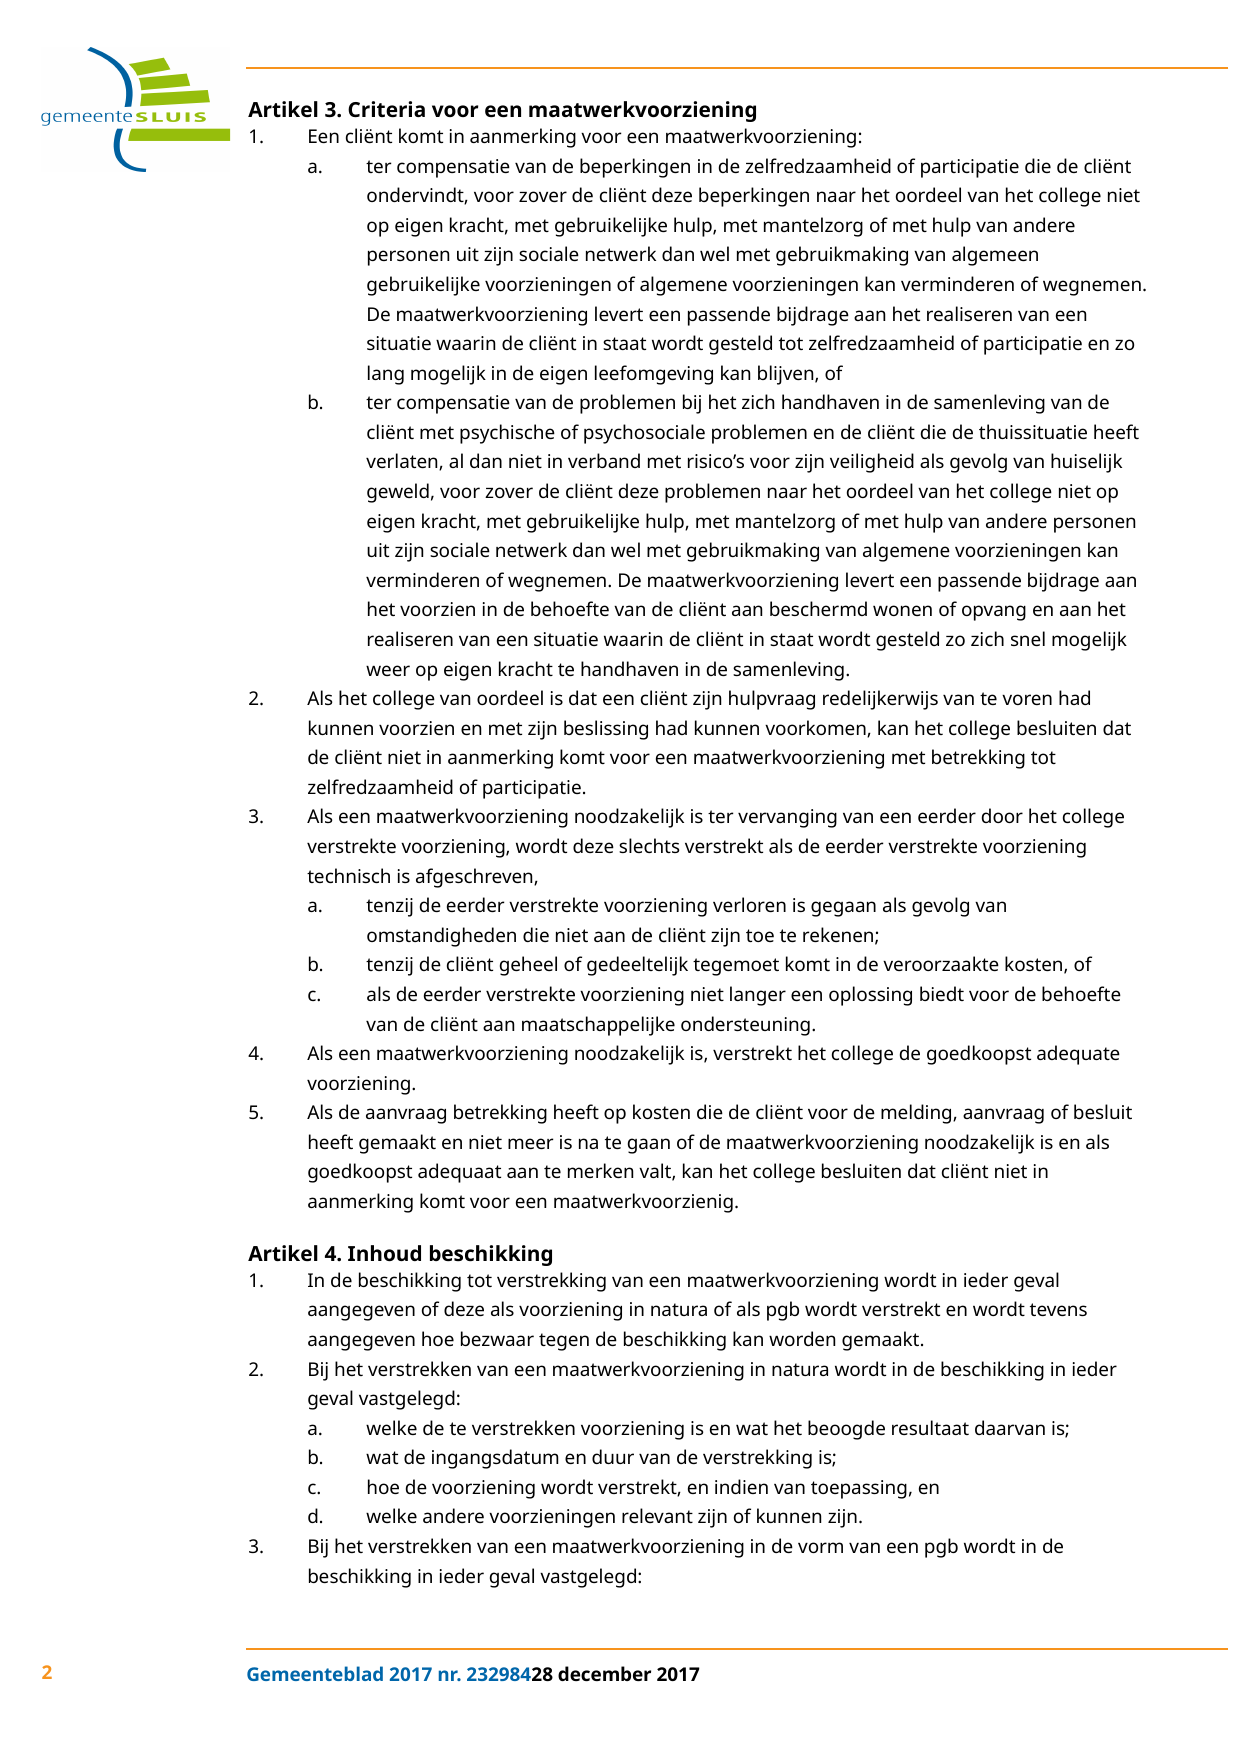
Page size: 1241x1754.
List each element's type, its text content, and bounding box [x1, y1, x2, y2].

list In de beschikking tot verstrekking van een maatwerkvoorziening wordt in ieder geval aangegeven of deze als voorziening in natura of als pgb wordt verstrekt en wordt tevens aangegeven hoe bezwaar tegen de beschikking kan worden gemaakt. [248, 1267, 1152, 1352]
list Als een maatwerkvoorziening noodzakelijk is, verstrekt het college de goedkoopst adequate voorziening. [248, 1040, 1152, 1096]
list hoe de voorziening wordt verstrekt, en indien van toepassing, en [307, 1474, 1152, 1500]
list welke andere voorzieningen relevant zijn of kunnen zijn. [307, 1504, 1152, 1529]
list Als een maatwerkvoorziening noodzakelijk is ter vervanging van een eerder door het college verstrekte voorziening, wordt deze slechts verstrekt als de eerder verstrekte voorziening technisch is afgeschreven, [248, 804, 1152, 888]
list Als het college van oordeel is dat een cliënt zijn hulpvraag redelijkerwijs van te voren had kunnen voorzien en met zijn beslissing had kunnen voorkomen, kan het college besluiten dat de cliënt niet in aanmerking komt voor een maatwerkvoorziening met betrekking tot zelfredzaamheid of participatie. [248, 685, 1152, 800]
list welke de te verstrekken voorziening is en wat het beoogde resultaat daarvan is; [307, 1415, 1152, 1441]
list ter compensatie van de beperkingen in de zelfredzaamheid of participatie die de cliënt ondervindt, voor zover de cliënt deze beperkingen naar het oordeel van het college niet op eigen kracht, met gebruikelijke hulp, met mantelzorg of met hulp van andere personen uit zijn sociale netwerk dan wel met gebruikmaking van algemeen gebruikelijke voorzieningen of algemene voorzieningen kan verminderen of wegnemen. De maatwerkvoorziening levert een passende bijdrage aan het realiseren van een situatie waarin de cliënt in staat wordt gesteld tot zelfredzaamheid of participatie en zo lang mogelijk in de eigen leefomgeving kan blijven, of [307, 153, 1152, 386]
list tenzij de cliënt geheel of gedeeltelijk tegemoet komt in de veroorzaakte kosten, of [307, 952, 1152, 977]
list Bij het verstrekken van een maatwerkvoorziening in de vorm van een pgb wordt in de beschikking in ieder geval vastgelegd: [248, 1533, 1152, 1589]
list wat de ingangsdatum en duur van de verstrekking is; [307, 1444, 1152, 1470]
list ter compensatie van de problemen bij het zich handhaven in de samenleving van de cliënt met psychische of psychosociale problemen en de cliënt die de thuissituatie heeft verlaten, al dan niet in verband met risico’s voor zijn veiligheid als gevolg van huiselijk geweld, voor zover de cliënt deze problemen naar het oordeel van het college niet op eigen kracht, met gebruikelijke hulp, met mantelzorg of met hulp van andere personen uit zijn sociale netwerk dan wel met gebruikmaking van algemene voorzieningen kan verminderen of wegnemen. De maatwerkvoorziening levert een passende bijdrage aan het voorzien in de behoefte van de cliënt aan beschermd wonen of opvang en aan het realiseren van een situatie waarin de cliënt in staat wordt gesteld zo zich snel mogelijk weer op eigen kracht te handhaven in de samenleving. [307, 389, 1152, 681]
list als de eerder verstrekte voorziening niet langer een oplossing biedt voor de behoefte van de cliënt aan maatschappelijke ondersteuning. [307, 981, 1152, 1036]
list Als de aanvraag betrekking heeft op kosten die de cliënt voor de melding, aanvraag of besluit heeft gemaakt en niet meer is na te gaan of de maatwerkvoorziening noodzakelijk is en als goedkoopst adequaat aan te merken valt, kan het college besluiten dat cliënt niet in aanmerking komt voor een maatwerkvoorzienig. [248, 1099, 1152, 1214]
picture [41, 47, 231, 172]
list Bij het verstrekken van een maatwerkvoorziening in natura wordt in de beschikking in ieder geval vastgelegd: [248, 1356, 1152, 1411]
text Artikel 4. Inhoud beschikking [248, 1239, 1152, 1267]
list Een cliënt komt in aanmerking voor een maatwerkvoorziening: [248, 123, 1152, 149]
text Artikel 3. Criteria voor een maatwerkvoorziening [248, 95, 1152, 123]
list tenzij de eerder verstrekte voorziening verloren is gegaan als gevolg van omstandigheden die niet aan de cliënt zijn toe te rekenen; [307, 892, 1152, 948]
